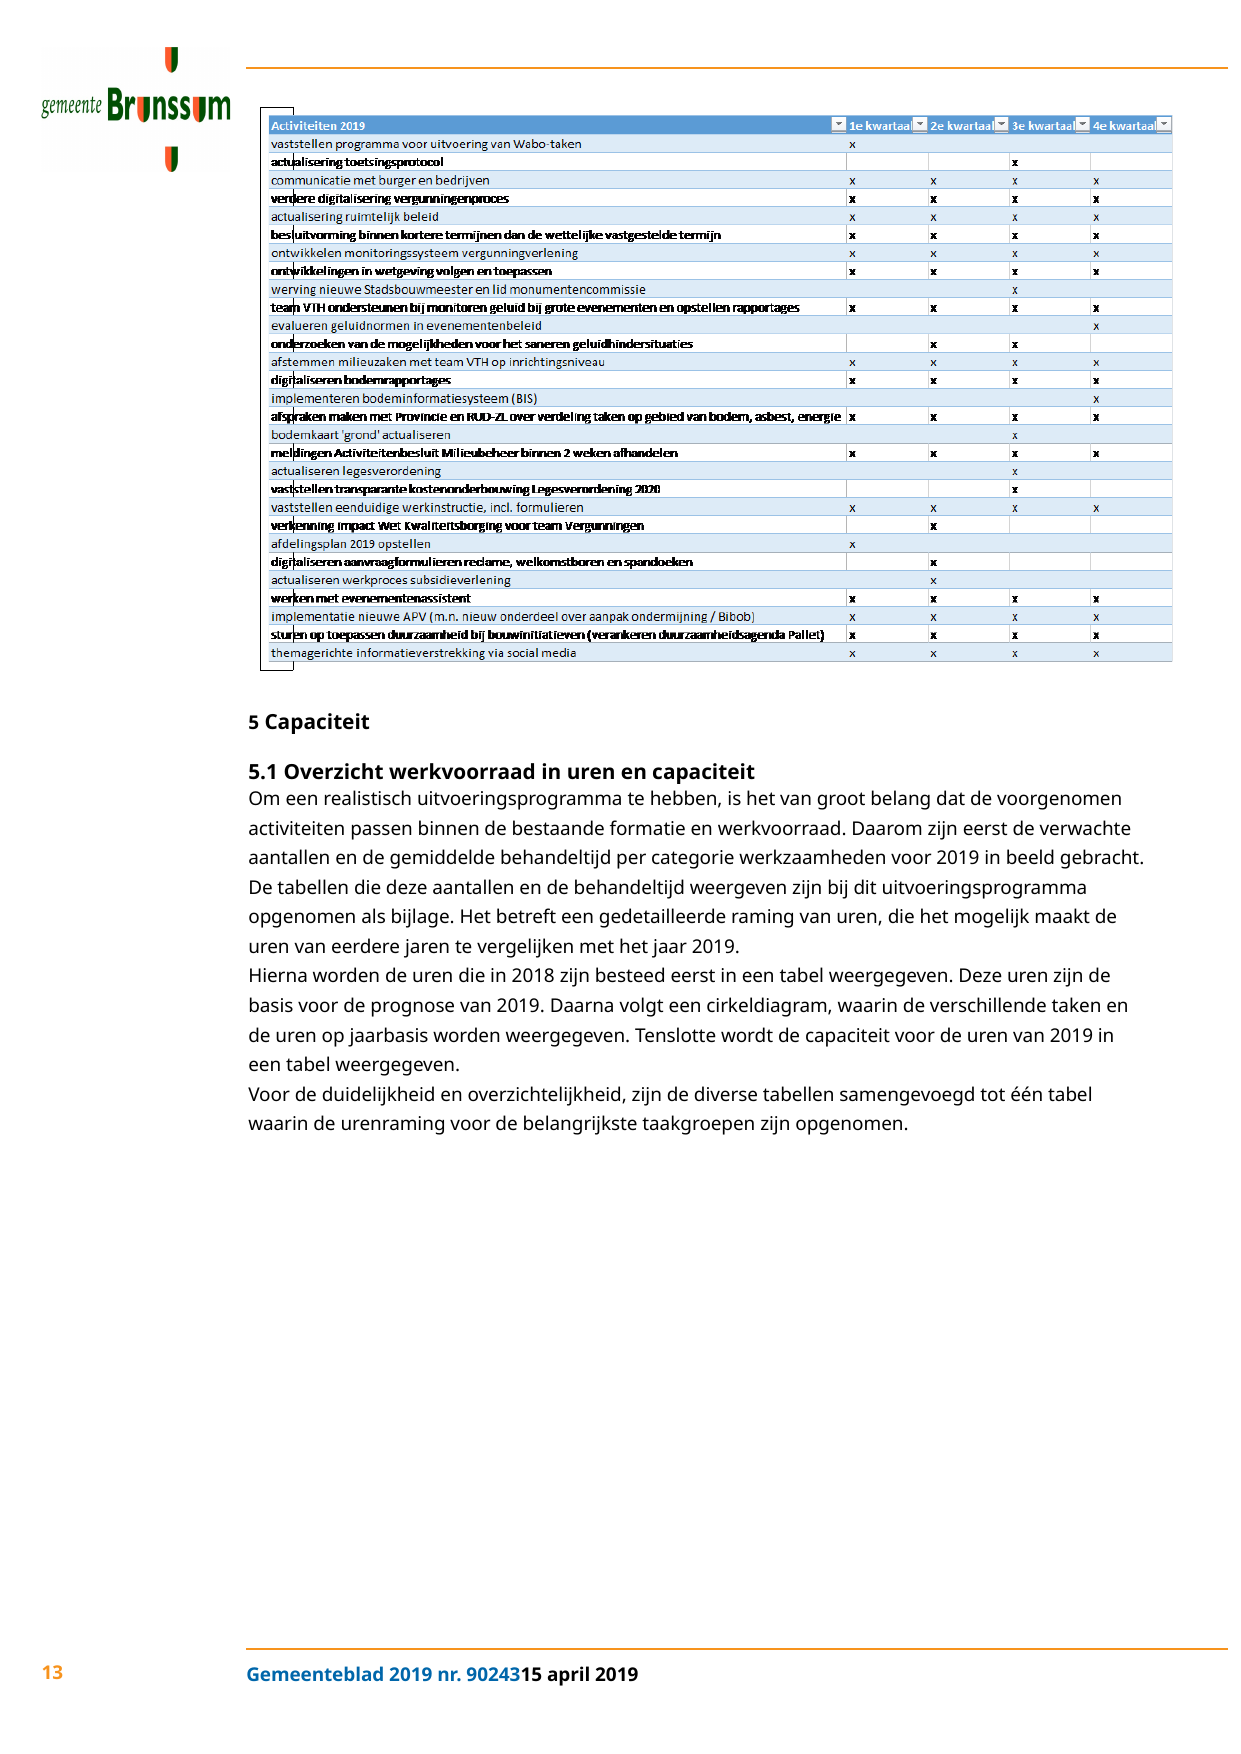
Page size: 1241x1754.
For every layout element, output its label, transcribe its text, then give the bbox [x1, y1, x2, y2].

text 5 Capaciteit [248, 707, 1152, 736]
text Hierna worden de uren die in 2018 zijn besteed eerst in een tabel weergegeven. Deze uren zijn de basis voor de prognose van 2019. Daarna volgt een cirkeldiagram, waarin de verschillende taken en de uren op jaarbasis worden weergegeven. Tenslotte wordt de capaciteit voor de uren van 2019 in een tabel weergegeven. [248, 963, 1152, 1077]
picture [268, 115, 1173, 662]
text Om een realistisch uitvoeringsprogramma te hebben, is het van groot belang dat de voorgenomen activiteiten passen binnen de bestaande formatie en werkvoorraad. Daarom zijn eerst de verwachte aantallen en de gemiddelde behandeltijd per categorie werkzaamheden voor 2019 in beeld gebracht. De tabellen die deze aantallen en de behandeltijd weergeven zijn bij dit uitvoeringsprogramma opgenomen als bijlage. Het betreft een gedetailleerde raming van uren, die het mogelijk maakt de uren van eerdere jaren te vergelijken met het jaar 2019. [248, 785, 1152, 959]
text 5.1 Overzicht werkvoorraad in uren en capaciteit [248, 757, 1152, 785]
text Voor de duidelijkheid en overzichtelijkheid, zijn de diverse tabellen samengevoegd tot één tabel waarin de urenraming voor de belangrijkste taakgroepen zijn opgenomen. [248, 1081, 1152, 1136]
picture [41, 47, 231, 172]
